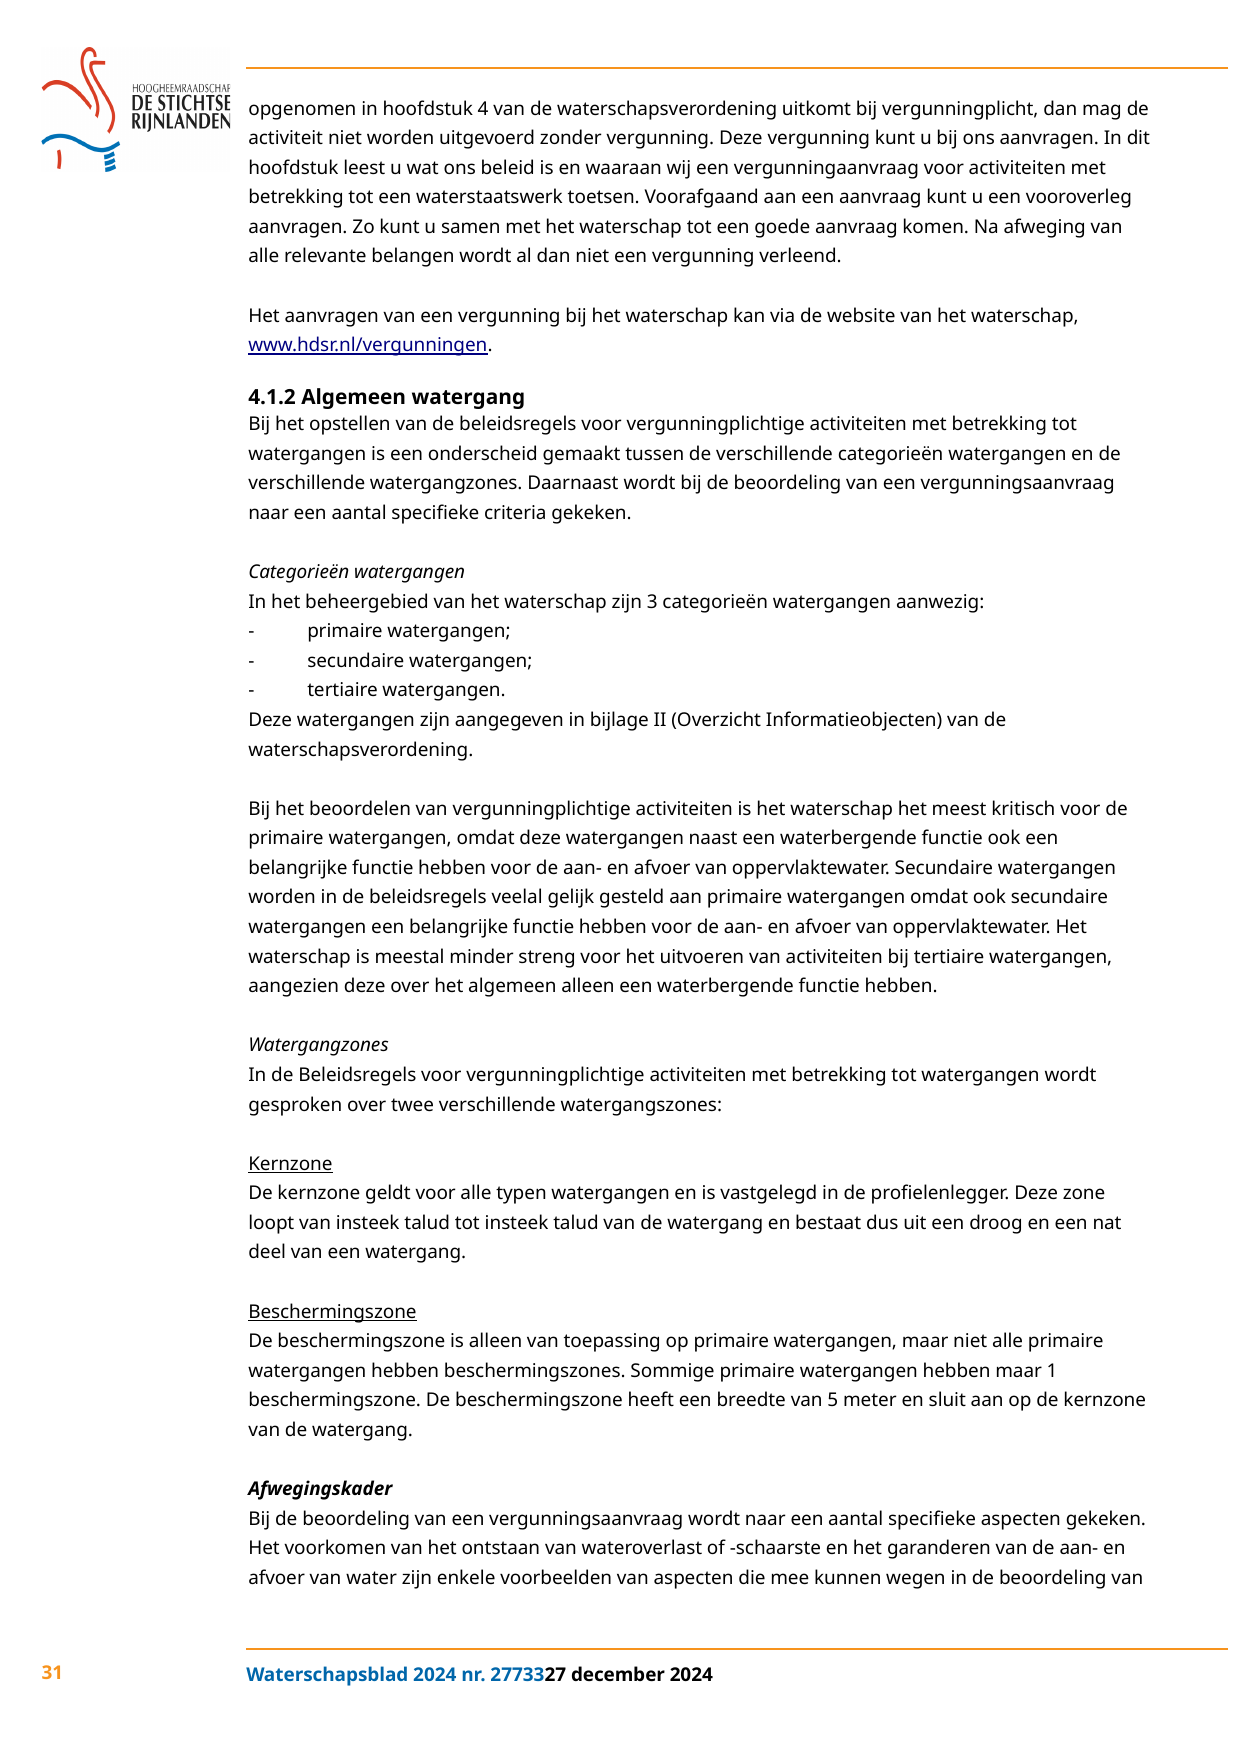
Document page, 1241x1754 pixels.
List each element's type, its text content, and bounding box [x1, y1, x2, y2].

text Bij het opstellen van de beleidsregels voor vergunningplichtige activiteiten met betrekking tot watergangen is een onderscheid gemaakt tussen de verschillende categorieën watergangen en de verschillende watergangzones. Daarnaast wordt bij de beoordeling van een vergunningsaanvraag naar een aantal specifieke criteria gekeken. [248, 410, 1152, 525]
text Bij het beoordelen van vergunningplichtige activiteiten is het waterschap het meest kritisch voor de primaire watergangen, omdat deze watergangen naast een waterbergende functie ook een belangrijke functie hebben voor de aan- en afvoer van oppervlaktewater. Secundaire watergangen worden in de beleidsregels veelal gelijk gesteld aan primaire watergangen omdat ook secundaire watergangen een belangrijke functie hebben voor de aan- en afvoer van oppervlaktewater. Het waterschap is meestal minder streng voor het uitvoeren van activiteiten bij tertiaire watergangen, aangezien deze over het algemeen alleen een waterbergende functie hebben. [248, 795, 1152, 998]
text Kernzone [248, 1150, 1152, 1176]
list secundaire watergangen; [248, 647, 1152, 673]
text Categorieën watergangen [248, 558, 1152, 584]
text Afwegingskader [248, 1475, 1152, 1501]
text Watergangzones [248, 1032, 1152, 1057]
text Bij de beoordeling van een vergunningsaanvraag wordt naar een aantal specifieke aspecten gekeken. Het voorkomen van het ontstaan van wateroverlast of -schaarste en het garanderen van de aan- en afvoer van water zijn enkele voorbeelden van aspecten die mee kunnen wegen in de beoordeling van [248, 1505, 1152, 1590]
picture [41, 47, 231, 172]
text Deze watergangen zijn aangegeven in bijlage II (Overzicht Informatieobjecten) van de waterschapsverordening. [248, 706, 1152, 761]
text Beschermingszone [248, 1298, 1152, 1323]
list primaire watergangen; [248, 617, 1152, 643]
text opgenomen in hoofdstuk 4 van de waterschapsverordening uitkomt bij vergunningplicht, dan mag de activiteit niet worden uitgevoerd zonder vergunning. Deze vergunning kunt u bij ons aanvragen. In dit hoofdstuk leest u wat ons beleid is en waaraan wij een vergunningaanvraag voor activiteiten met betrekking tot een waterstaatswerk toetsen. Voorafgaand aan een aanvraag kunt u een vooroverleg aanvragen. Zo kunt u samen met het waterschap tot een goede aanvraag komen. Na afweging van alle relevante belangen wordt al dan niet een vergunning verleend. [248, 95, 1152, 268]
text In het beheergebied van het waterschap zijn 3 categorieën watergangen aanwezig: [248, 588, 1152, 613]
text Het aanvragen van een vergunning bij het waterschap kan via de website van het waterschap, www.hdsr.nl/vergunningen. [248, 302, 1152, 357]
text De kernzone geldt voor alle typen watergangen en is vastgelegd in de profielenlegger. Deze zone loopt van insteek talud tot insteek talud van de watergang en bestaat dus uit een droog en een nat deel van een watergang. [248, 1179, 1152, 1264]
list tertiaire watergangen. [248, 677, 1152, 702]
text In de Beleidsregels voor vergunningplichtige activiteiten met betrekking tot watergangen wordt gesproken over twee verschillende watergangszones: [248, 1061, 1152, 1116]
text 4.1.2 Algemeen watergang [248, 382, 1152, 410]
text De beschermingszone is alleen van toepassing op primaire watergangen, maar niet alle primaire watergangen hebben beschermingszones. Sommige primaire watergangen hebben maar 1 beschermingszone. De beschermingszone heeft een breedte van 5 meter en sluit aan op de kernzone van de watergang. [248, 1327, 1152, 1442]
